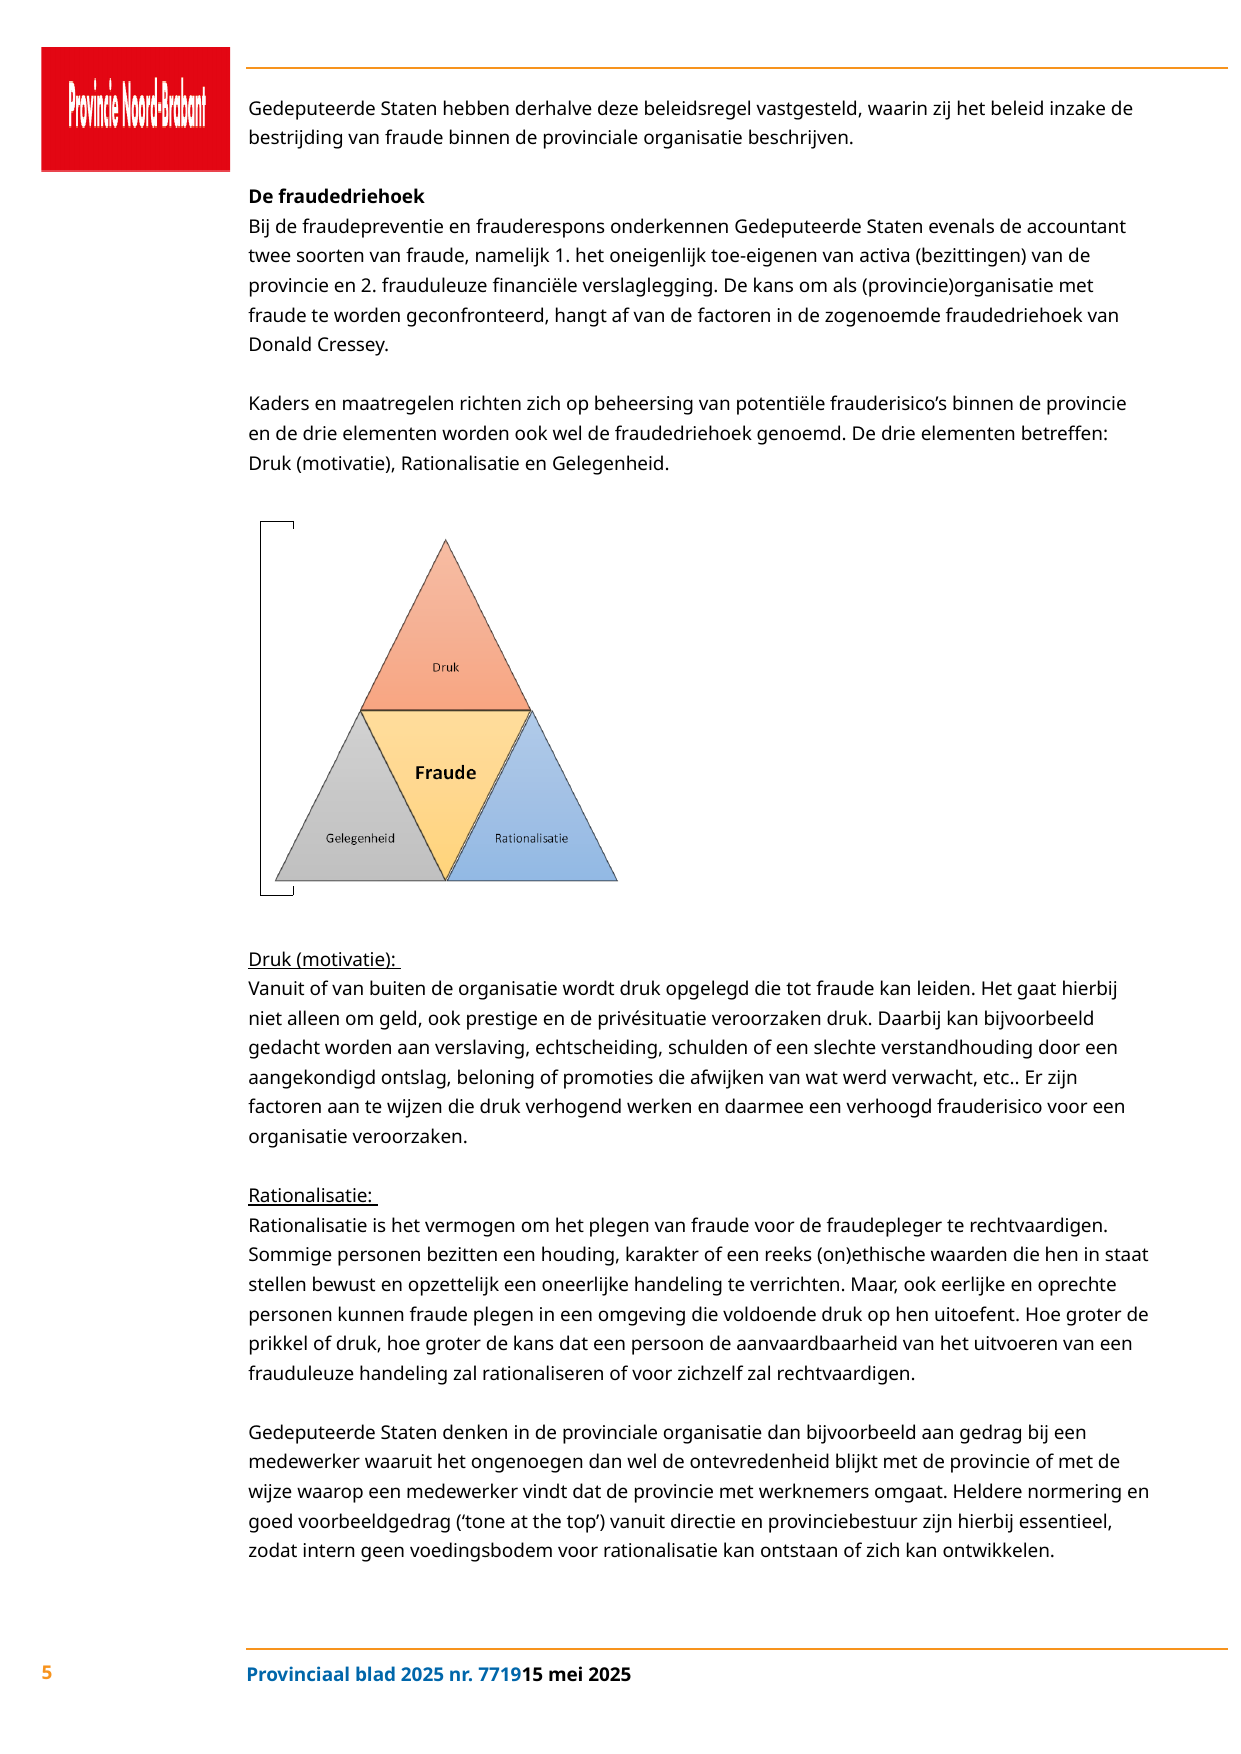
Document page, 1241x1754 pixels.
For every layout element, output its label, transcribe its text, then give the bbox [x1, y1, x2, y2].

text Gedeputeerde Staten hebben derhalve deze beleidsregel vastgesteld, waarin zij het beleid inzake de bestrijding van fraude binnen de provinciale organisatie beschrijven. [248, 95, 1152, 150]
picture [268, 529, 624, 886]
text Vanuit of van buiten de organisatie wordt druk opgelegd die tot fraude kan leiden. Het gaat hierbij niet alleen om geld, ook prestige en de privésituatie veroorzaken druk. Daarbij kan bijvoorbeeld gedacht worden aan verslaving, echtscheiding, schulden of een slechte verstandhouding door een aangekondigd ontslag, beloning of promoties die afwijken van wat werd verwacht, etc.. Er zijn factoren aan te wijzen die druk verhogend werken en daarmee een verhoogd frauderisico voor een organisatie veroorzaken. [248, 975, 1152, 1149]
text Rationalisatie is het vermogen om het plegen van fraude voor de fraudepleger te rechtvaardigen. Sommige personen bezitten een houding, karakter of een reeks (on)ethische waarden die hen in staat stellen bewust en opzettelijk een oneerlijke handeling te verrichten. Maar, ook eerlijke en oprechte personen kunnen fraude plegen in een omgeving die voldoende druk op hen uitoefent. Hoe groter de prikkel of druk, hoe groter de kans dat een persoon de aanvaardbaarheid van het uitvoeren van een frauduleuze handeling zal rationaliseren of voor zichzelf zal rechtvaardigen. [248, 1212, 1152, 1386]
picture [41, 47, 231, 172]
text Druk (motivatie): [248, 946, 1152, 972]
text Bij de fraudepreventie en frauderespons onderkennen Gedeputeerde Staten evenals de accountant twee soorten van fraude, namelijk 1. het oneigenlijk toe-eigenen van activa (bezittingen) van de provincie en 2. frauduleuze financiële verslaglegging. De kans om als (provincie)organisatie met fraude te worden geconfronteerd, hangt af van de factoren in de zogenoemde fraudedriehoek van Donald Cressey. [248, 213, 1152, 357]
text Gedeputeerde Staten denken in de provinciale organisatie dan bijvoorbeeld aan gedrag bij een medewerker waaruit het ongenoegen dan wel de ontevredenheid blijkt met de provincie of met de wijze waarop een medewerker vindt dat de provincie met werknemers omgaat. Heldere normering en goed voorbeeldgedrag (‘tone at the top’) vanuit directie en provinciebestuur zijn hierbij essentieel, zodat intern geen voedingsbodem voor rationalisatie kan ontstaan of zich kan ontwikkelen. [248, 1419, 1152, 1563]
text Rationalisatie: [248, 1182, 1152, 1208]
text De fraudedriehoek [248, 183, 1152, 209]
text Kaders en maatregelen richten zich op beheersing van potentiële frauderisico’s binnen de provincie en de drie elementen worden ook wel de fraudedriehoek genoemd. De drie elementen betreffen: Druk (motivatie), Rationalisatie en Gelegenheid. [248, 391, 1152, 476]
